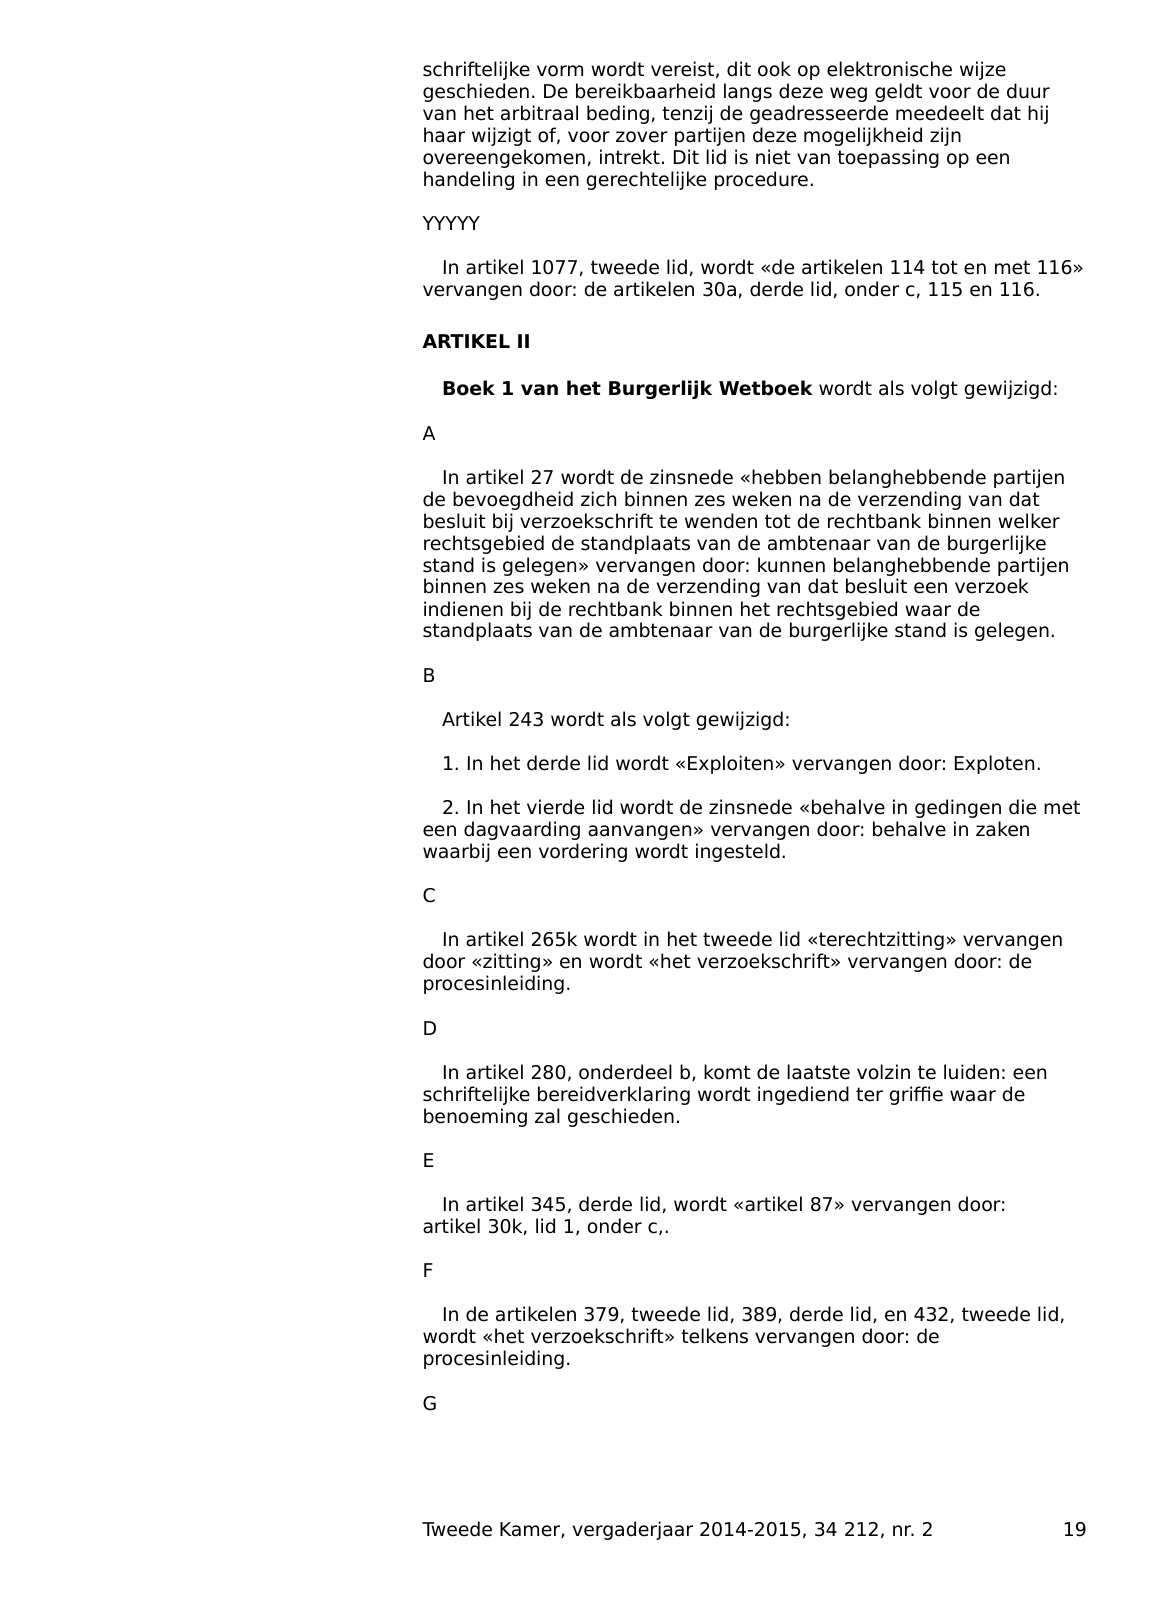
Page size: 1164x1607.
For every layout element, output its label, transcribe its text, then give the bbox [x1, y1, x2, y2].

text 2. In het vierde lid wordt de zinsnede «behalve in gedingen die met een dagvaarding aanvangen» vervangen door: behalve in zaken waarbij een vordering wordt ingesteld. [422, 797, 1087, 863]
subtitle ARTIKEL II [422, 331, 1087, 353]
text In artikel 27 wordt de zinsnede «hebben belanghebbende partijen de bevoegdheid zich binnen zes weken na de verzending van dat besluit bij verzoekschrift te wenden tot de rechtbank binnen welker rechtsgebied de standplaats van de ambtenaar van de burgerlijke stand is gelegen» vervangen door: kunnen belanghebbende partijen binnen zes weken na de verzending van dat besluit een verzoek indienen bij de rechtbank binnen het rechtsgebied waar de standplaats van de ambtenaar van de burgerlijke stand is gelegen. [422, 467, 1087, 642]
text C [422, 885, 1087, 907]
text In artikel 280, onderdeel b, komt de laatste volzin te luiden: een schriftelijke bereidverklaring wordt ingediend ter griffie waar de benoeming zal geschieden. [422, 1062, 1087, 1128]
text In artikel 345, derde lid, wordt «artikel 87» vervangen door: artikel 30k, lid 1, onder c,. [422, 1194, 1087, 1238]
text YYYYY [422, 213, 1087, 235]
text D [422, 1017, 1087, 1039]
text G [422, 1392, 1087, 1414]
text F [422, 1260, 1087, 1282]
text In de artikelen 379, tweede lid, 389, derde lid, en 432, tweede lid, wordt «het verzoekschrift» telkens vervangen door: de procesinleiding. [422, 1304, 1087, 1370]
text 1. In het derde lid wordt «Exploiten» vervangen door: Exploten. [422, 753, 1087, 775]
text Artikel 243 wordt als volgt gewijzigd: [422, 709, 1087, 731]
text Boek 1 van het Burgerlijk Wetboek wordt als volgt gewijzigd: [422, 378, 1087, 400]
text In artikel 1077, tweede lid, wordt «de artikelen 114 tot en met 116» vervangen door: de artikelen 30a, derde lid, onder c, 115 en 116. [422, 257, 1087, 301]
text In artikel 265k wordt in het tweede lid «terechtzitting» vervangen door «zitting» en wordt «het verzoekschrift» vervangen door: de procesinleiding. [422, 929, 1087, 995]
text schriftelijke vorm wordt vereist, dit ook op elektronische wijze geschieden. De bereikbaarheid langs deze weg geldt voor de duur van het arbitraal beding, tenzij de geadresseerde meedeelt dat hij haar wijzigt of, voor zover partijen deze mogelijkheid zijn overeengekomen, intrekt. Dit lid is niet van toepassing op een handeling in een gerechtelijke procedure. [422, 59, 1087, 191]
text A [422, 422, 1087, 444]
text B [422, 664, 1087, 687]
text E [422, 1150, 1087, 1172]
